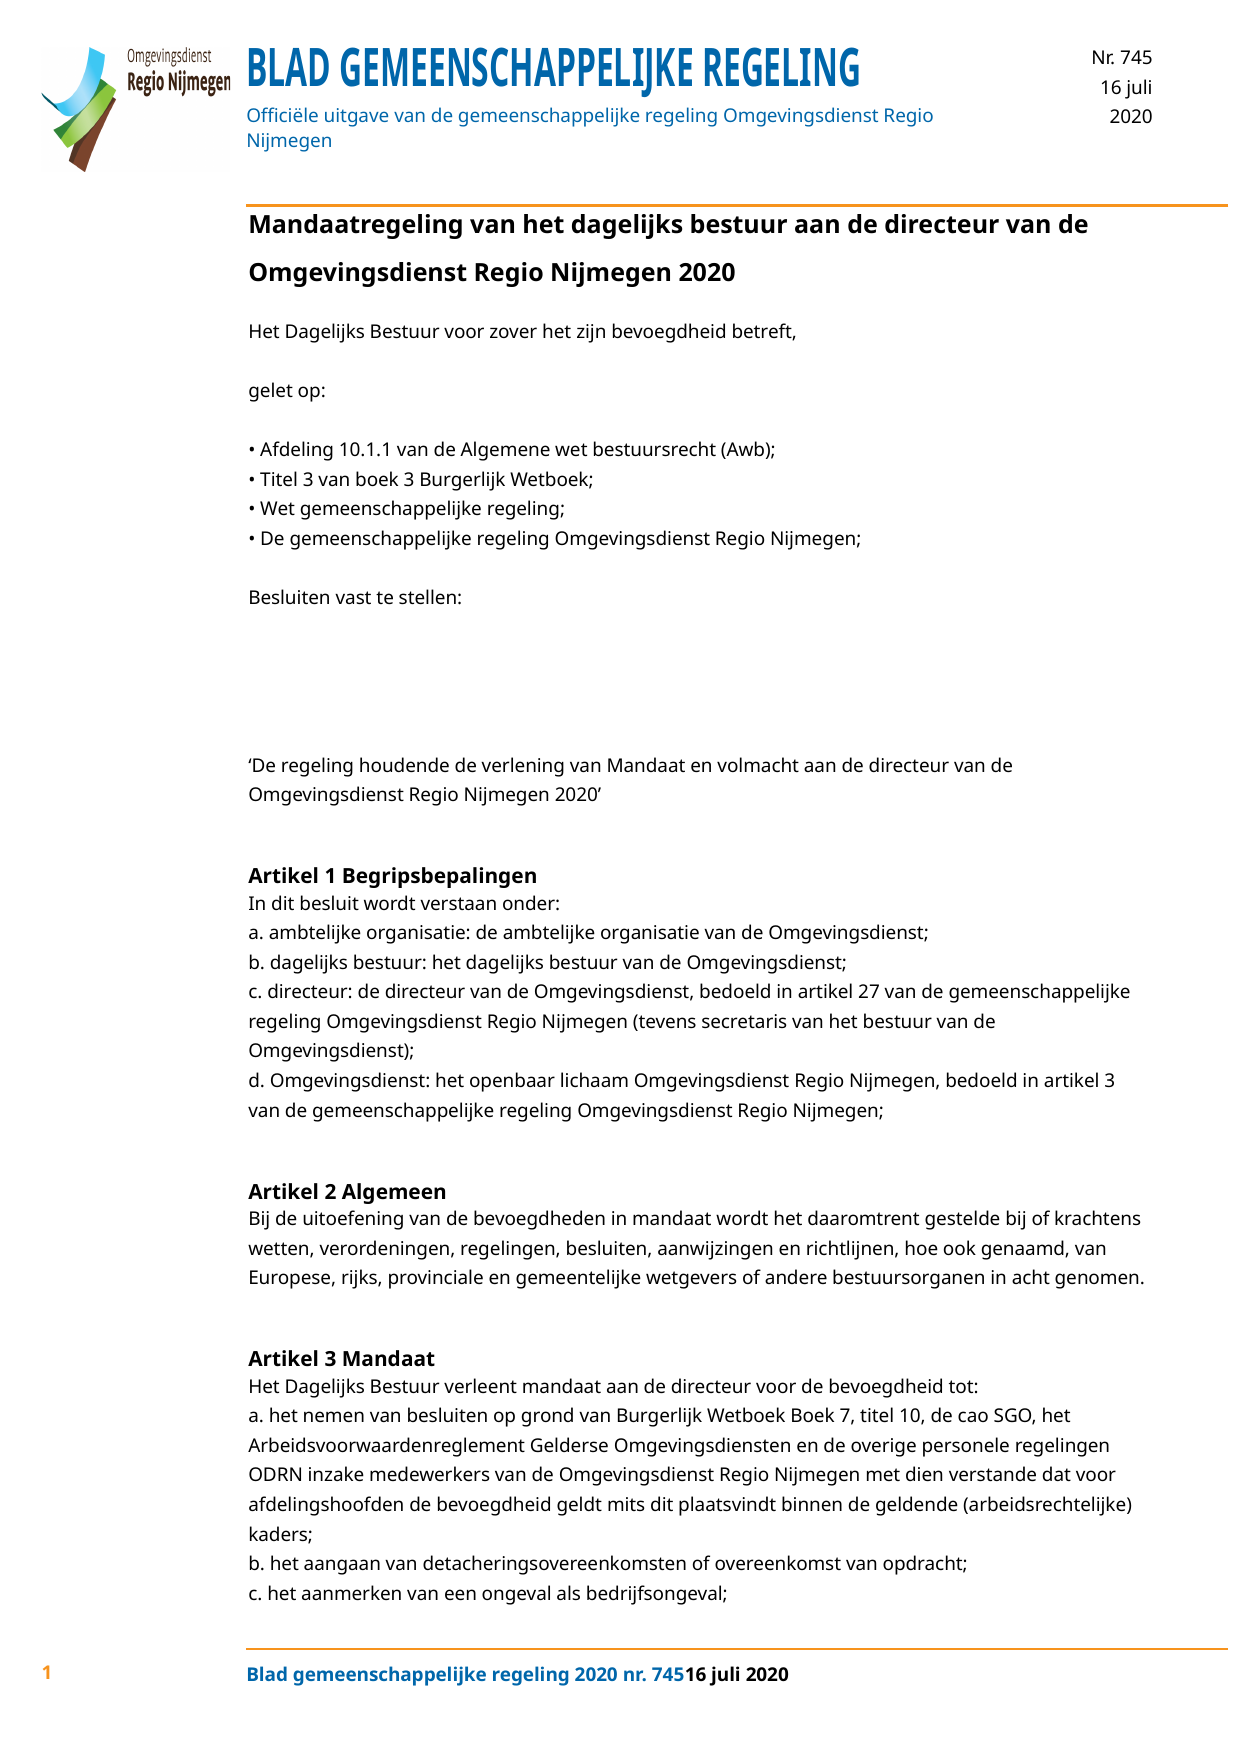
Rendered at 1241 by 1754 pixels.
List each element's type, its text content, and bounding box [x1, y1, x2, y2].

text d. Omgevingsdienst: het openbaar lichaam Omgevingsdienst Regio Nijmegen, bedoeld in artikel 3 van de gemeenschappelijke regeling Omgevingsdienst Regio Nijmegen; [248, 1067, 1152, 1123]
text In dit besluit wordt verstaan onder: [248, 890, 1152, 916]
text Bij de uitoefening van de bevoegdheden in mandaat wordt het daaromtrent gestelde bij of krachtens wetten, verordeningen, regelingen, besluiten, aanwijzingen en richtlijnen, hoe ook genaamd, van Europese, rijks, provinciale en gemeentelijke wetgevers of andere bestuursorganen in acht genomen. [248, 1205, 1152, 1290]
text ‘De regeling houdende de verlening van Mandaat en volmacht aan de directeur van de Omgevingsdienst Regio Nijmegen 2020’ [248, 752, 1152, 807]
text b. dagelijks bestuur: het dagelijks bestuur van de Omgevingsdienst; [248, 949, 1152, 975]
text a. ambtelijke organisatie: de ambtelijke organisatie van de Omgevingsdienst; [248, 919, 1152, 945]
text • Wet gemeenschappelijke regeling; [248, 495, 1152, 521]
text Artikel 3 Mandaat [248, 1344, 1152, 1373]
picture [41, 47, 231, 172]
text Mandaatregeling van het dagelijks bestuur aan de directeur van de Omgevingsdienst Regio Nijmegen 2020 [248, 207, 1152, 288]
text Het Dagelijks Bestuur voor zover het zijn bevoegdheid betreft, [248, 318, 1152, 344]
text Besluiten vast te stellen: [248, 584, 1152, 610]
text Het Dagelijks Bestuur verleent mandaat aan de directeur voor de bevoegdheid tot: [248, 1373, 1152, 1399]
text • De gemeenschappelijke regeling Omgevingsdienst Regio Nijmegen; [248, 525, 1152, 551]
text gelet op: [248, 377, 1152, 403]
text a. het nemen van besluiten op grond van Burgerlijk Wetboek Boek 7, titel 10, de cao SGO, het Arbeidsvoorwaardenreglement Gelderse Omgevingsdiensten en de overige personele regelingen ODRN inzake medewerkers van de Omgevingsdienst Regio Nijmegen met dien verstande dat voor afdelingshoofden de bevoegdheid geldt mits dit plaatsvindt binnen de geldende (arbeidsrechtelijke) kaders; [248, 1402, 1152, 1547]
text b. het aangaan van detacheringsovereenkomsten of overeenkomst van opdracht; [248, 1550, 1152, 1576]
text c. het aanmerken van een ongeval als bedrijfsongeval; [248, 1580, 1152, 1606]
text • Afdeling 10.1.1 van de Algemene wet bestuursrecht (Awb); [248, 436, 1152, 462]
text Artikel 1 Begripsbepalingen [248, 861, 1152, 890]
text • Titel 3 van boek 3 Burgerlijk Wetboek; [248, 466, 1152, 492]
text c. directeur: de directeur van de Omgevingsdienst, bedoeld in artikel 27 van de gemeenschappelijke regeling Omgevingsdienst Regio Nijmegen (tevens secretaris van het bestuur van de Omgevingsdienst); [248, 978, 1152, 1063]
text Artikel 2 Algemeen [248, 1177, 1152, 1205]
